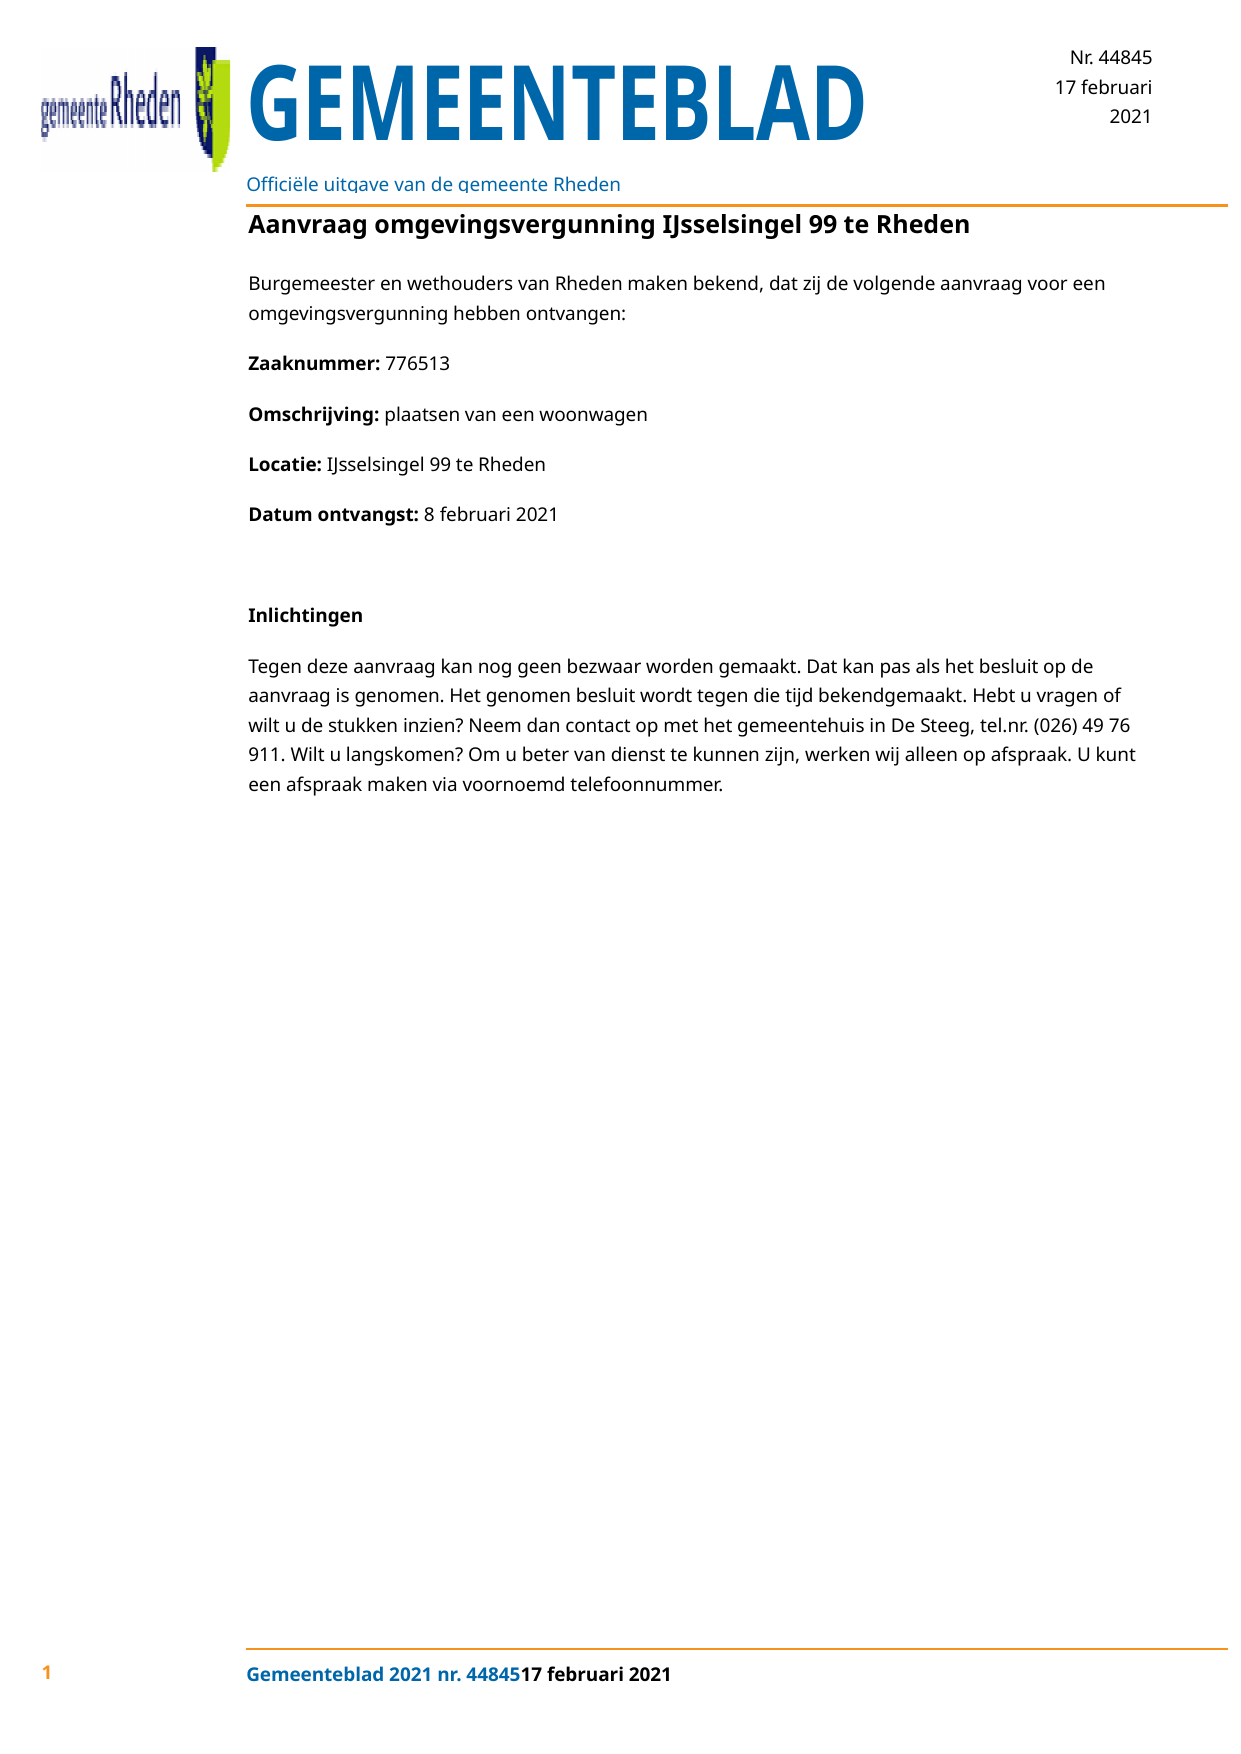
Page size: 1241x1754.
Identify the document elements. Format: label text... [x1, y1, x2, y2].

text Inlichtingen [248, 602, 1152, 628]
text Zaaknummer: 776513 [248, 350, 1152, 376]
text Aanvraag omgevingsvergunning IJsselsingel 99 te Rheden [248, 207, 1152, 241]
picture [41, 47, 231, 172]
text Omschrijving: plaatsen van een woonwagen [248, 401, 1152, 426]
text Datum ontvangst: 8 februari 2021 [248, 502, 1152, 527]
text Tegen deze aanvraag kan nog geen bezwaar worden gemaakt. Dat kan pas als het besluit op de aanvraag is genomen. Het genomen besluit wordt tegen die tijd bekendgemaakt. Hebt u vragen of wilt u de stukken inzien? Neem dan contact op met het gemeentehuis in De Steeg, tel.nr. (026) 49 76 911. Wilt u langskomen? Om u beter van dienst te kunnen zijn, werken wij alleen op afspraak. U kunt een afspraak maken via voornoemd telefoonnummer. [248, 653, 1152, 797]
text Locatie: IJsselsingel 99 te Rheden [248, 451, 1152, 477]
text Burgemeester en wethouders van Rheden maken bekend, dat zij de volgende aanvraag voor een omgevingsvergunning hebben ontvangen: [248, 270, 1152, 326]
